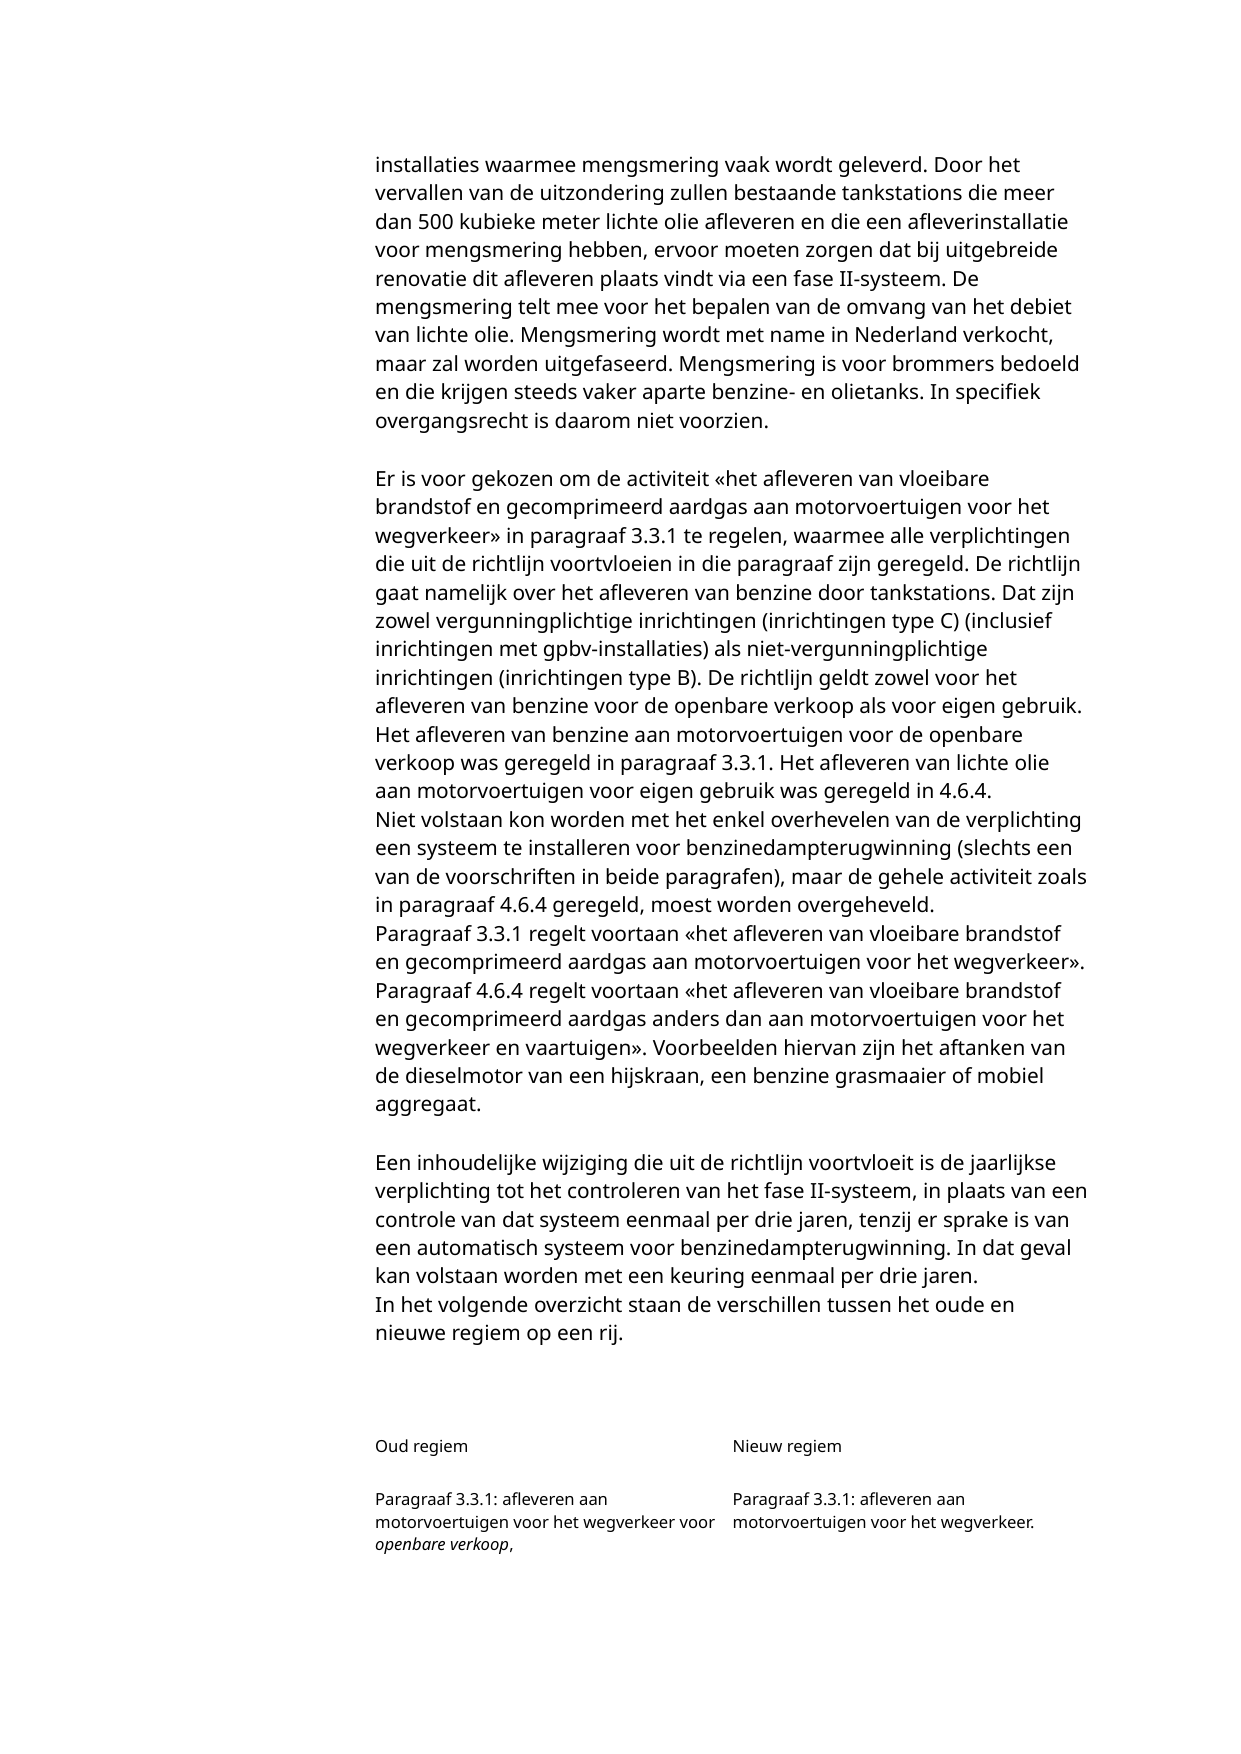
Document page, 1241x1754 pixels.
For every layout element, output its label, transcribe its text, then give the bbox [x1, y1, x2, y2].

text Een inhoudelijke wijziging die uit de richtlijn voortvloeit is de jaarlijkse verplichting tot het controleren van het fase II-systeem, in plaats van een controle van dat systeem eenmaal per drie jaren, tenzij er sprake is van een automatisch systeem voor benzinedampterugwinning. In dat geval kan volstaan worden met een keuring eenmaal per drie jaren. [375, 1148, 1090, 1290]
table_header Oud regiem [375, 1435, 732, 1488]
text Er is voor gekozen om de activiteit «het afleveren van vloeibare brandstof en gecomprimeerd aardgas aan motorvoertuigen voor het wegverkeer» in paragraaf 3.3.1 te regelen, waarmee alle verplichtingen die uit de richtlijn voortvloeien in die paragraaf zijn geregeld. De richtlijn gaat namelijk over het afleveren van benzine door tankstations. Dat zijn zowel vergunningplichtige inrichtingen (inrichtingen type C) (inclusief inrichtingen met gpbv-installaties) als niet-vergunningplichtige inrichtingen (inrichtingen type B). De richtlijn geldt zowel voor het afleveren van benzine voor de openbare verkoop als voor eigen gebruik. Het afleveren van benzine aan motorvoertuigen voor de openbare verkoop was geregeld in paragraaf 3.3.1. Het afleveren van lichte olie aan motorvoertuigen voor eigen gebruik was geregeld in 4.6.4. [375, 464, 1090, 805]
text Niet volstaan kon worden met het enkel overhevelen van de verplichting een systeem te installeren voor benzinedampterugwinning (slechts een van de voorschriften in beide paragrafen), maar de gehele activiteit zoals in paragraaf 4.6.4 geregeld, moest worden overgeheveld. [375, 805, 1090, 919]
text In het volgende overzicht staan de verschillen tussen het oude en nieuwe regiem op een rij. [375, 1290, 1090, 1347]
text installaties waarmee mengsmering vaak wordt geleverd. Door het vervallen van de uitzondering zullen bestaande tankstations die meer dan 500 kubieke meter lichte olie afleveren en die een afleverinstallatie voor mengsmering hebben, ervoor moeten zorgen dat bij uitgebreide renovatie dit afleveren plaats vindt via een fase II-systeem. De mengsmering telt mee voor het bepalen van de omvang van het debiet van lichte olie. Mengsmering wordt met name in Nederland verkocht, maar zal worden uitgefaseerd. Mengsmering is voor brommers bedoeld en die krijgen steeds vaker aparte benzine- en olietanks. In specifiek overgangsrecht is daarom niet voorzien. [375, 150, 1090, 434]
text Paragraaf 3.3.1 regelt voortaan «het afleveren van vloeibare brandstof en gecomprimeerd aardgas aan motorvoertuigen voor het wegverkeer». [375, 919, 1090, 976]
table_cell Paragraaf 3.3.1: afleveren aan motorvoertuigen voor het wegverkeer voor openbare verkoop, [375, 1488, 732, 1586]
text Paragraaf 4.6.4 regelt voortaan «het afleveren van vloeibare brandstof en gecomprimeerd aardgas anders dan aan motorvoertuigen voor het wegverkeer en vaartuigen». Voorbeelden hiervan zijn het aftanken van de dieselmotor van een hijskraan, een benzine grasmaaier of mobiel aggregaat. [375, 976, 1090, 1118]
table_cell Paragraaf 3.3.1: afleveren aan motorvoertuigen voor het wegverkeer. [733, 1488, 1090, 1586]
table_header Nieuw regiem [733, 1435, 1090, 1488]
